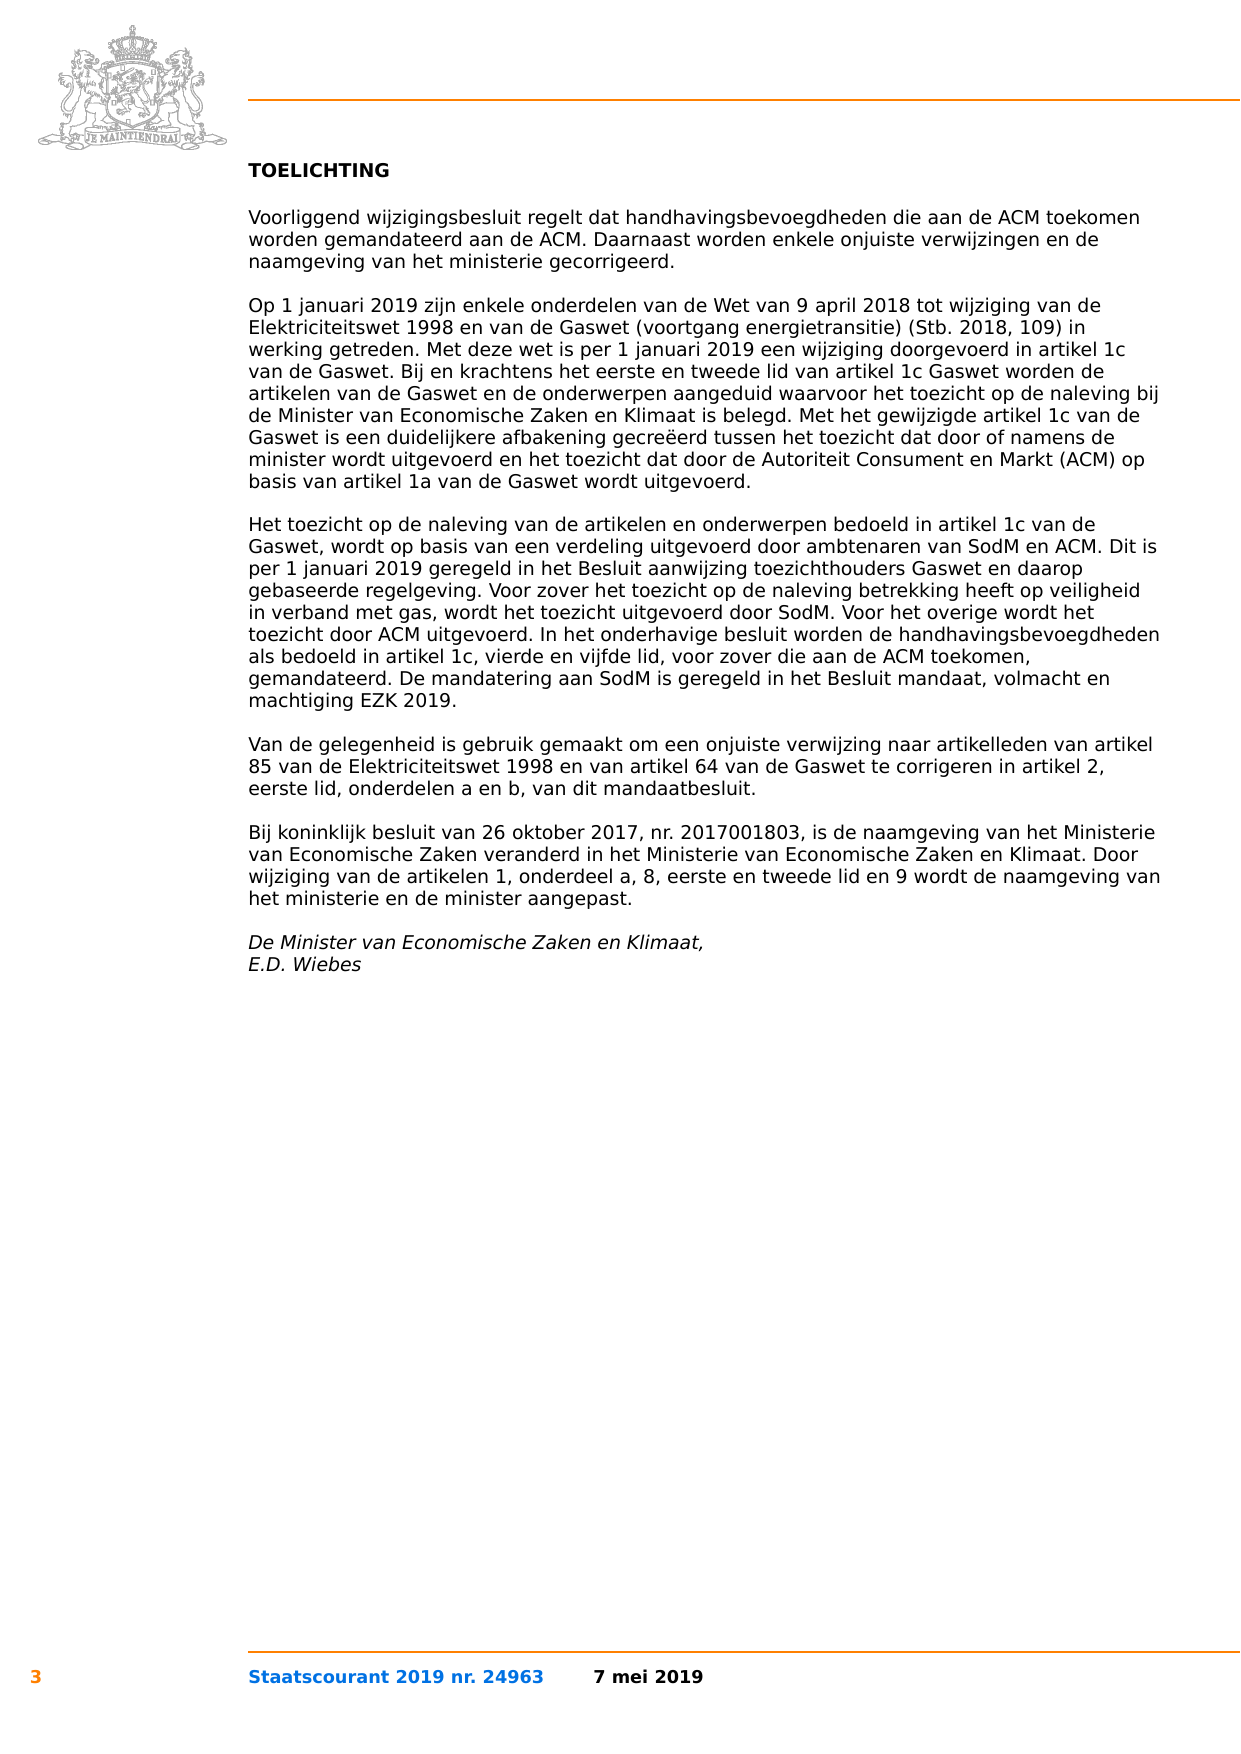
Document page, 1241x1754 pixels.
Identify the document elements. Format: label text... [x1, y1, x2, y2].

text Bij koninklijk besluit van 26 oktober 2017, nr. 2017001803, is de naamgeving van het Ministerie van Economische Zaken veranderd in het Ministerie van Economische Zaken en Klimaat. Door wijziging van de artikelen 1, onderdeel a, 8, eerste en tweede lid en 9 wordt de naamgeving van het ministerie en de minister aangepast. [248, 822, 1163, 910]
text Het toezicht op de naleving van de artikelen en onderwerpen bedoeld in artikel 1c van de Gaswet, wordt op basis van een verdeling uitgevoerd door ambtenaren van SodM en ACM. Dit is per 1 januari 2019 geregeld in het Besluit aanwijzing toezichthouders Gaswet en daarop gebaseerde regelgeving. Voor zover het toezicht op de naleving betrekking heeft op veiligheid in verband met gas, wordt het toezicht uitgevoerd door SodM. Voor het overige wordt het toezicht door ACM uitgevoerd. In het onderhavige besluit worden de handhavingsbevoegdheden als bedoeld in artikel 1c, vierde en vijfde lid, voor zover die aan de ACM toekomen, gemandateerd. De mandatering aan SodM is geregeld in het Besluit mandaat, volmacht en machtiging EZK 2019. [248, 514, 1163, 712]
text Voorliggend wijzigingsbesluit regelt dat handhavingsbevoegdheden die aan de ACM toekomen worden gemandateerd aan de ACM. Daarnaast worden enkele onjuiste verwijzingen en de naamgeving van het ministerie gecorrigeerd. [248, 207, 1163, 273]
picture [38, 25, 227, 150]
text Op 1 januari 2019 zijn enkele onderdelen van de Wet van 9 april 2018 tot wijziging van de Elektriciteitswet 1998 en van de Gaswet (voortgang energietransitie) (Stb. 2018, 109) in werking getreden. Met deze wet is per 1 januari 2019 een wijziging doorgevoerd in artikel 1c van de Gaswet. Bij en krachtens het eerste en tweede lid van artikel 1c Gaswet worden de artikelen van de Gaswet en de onderwerpen aangeduid waarvoor het toezicht op de naleving bij de Minister van Economische Zaken en Klimaat is belegd. Met het gewijzigde artikel 1c van de Gaswet is een duidelijkere afbakening gecreëerd tussen het toezicht dat door of namens de minister wordt uitgevoerd en het toezicht dat door de Autoriteit Consument en Markt (ACM) op basis van artikel 1a van de Gaswet wordt uitgevoerd. [248, 295, 1163, 492]
text De Minister van Economische Zaken en Klimaat, E.D. Wiebes [248, 932, 1163, 976]
text Van de gelegenheid is gebruik gemaakt om een onjuiste verwijzing naar artikelleden van artikel 85 van de Elektriciteitswet 1998 en van artikel 64 van de Gaswet te corrigeren in artikel 2, eerste lid, onderdelen a en b, van dit mandaatbesluit. [248, 734, 1163, 800]
subtitle TOELICHTING [248, 160, 1163, 182]
